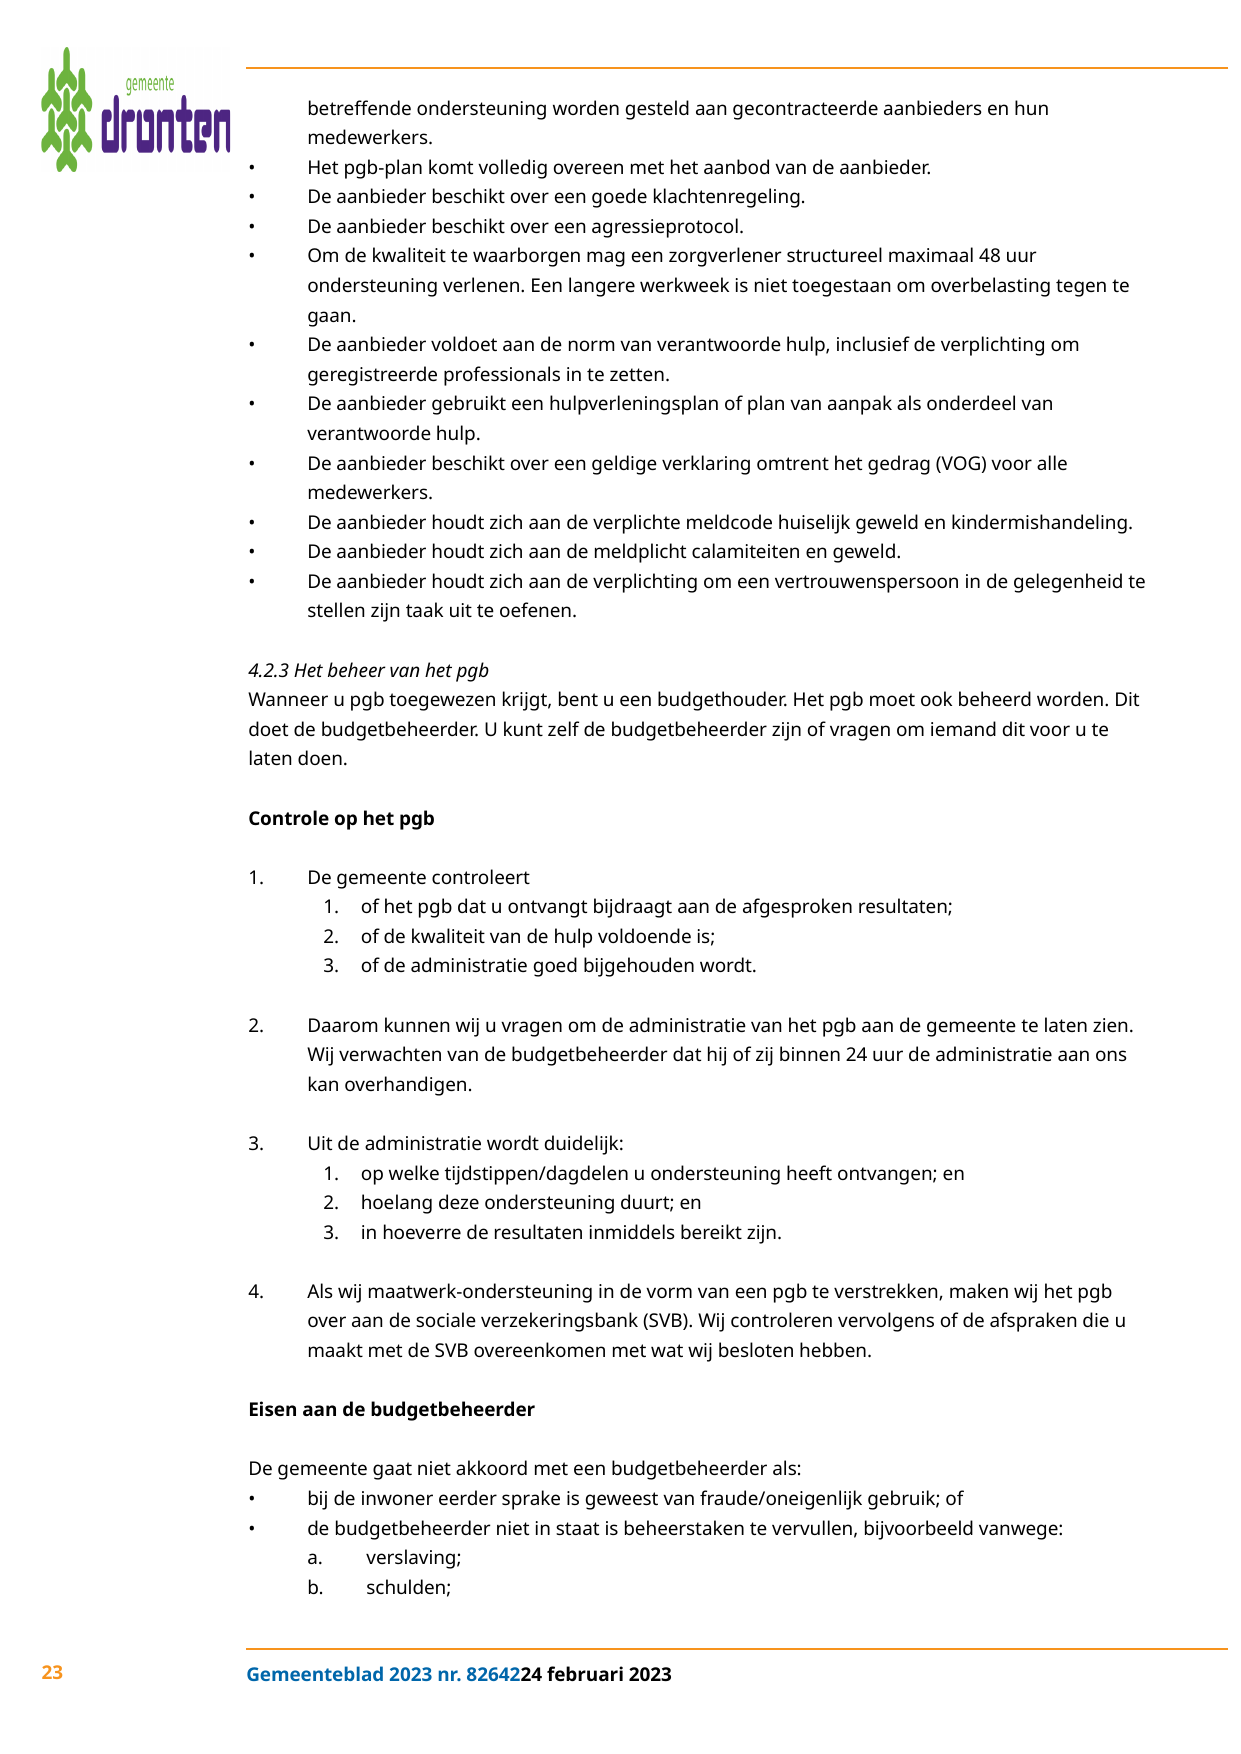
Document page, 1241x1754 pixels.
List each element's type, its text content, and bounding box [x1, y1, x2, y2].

list De aanbieder houdt zich aan de verplichte meldcode huiselijk geweld en kindermishandeling. [248, 509, 1152, 535]
list hoelang deze ondersteuning duurt; en [323, 1189, 1152, 1215]
list De aanbieder gebruikt een hulpverleningsplan of plan van aanpak als onderdeel van verantwoorde hulp. [248, 391, 1152, 446]
picture [41, 47, 231, 172]
list De aanbieder beschikt over een geldige verklaring omtrent het gedrag (VOG) voor alle medewerkers. [248, 450, 1152, 505]
list in hoeverre de resultaten inmiddels bereikt zijn. [323, 1219, 1152, 1245]
list of de kwaliteit van de hulp voldoende is; [323, 923, 1152, 949]
list Om de kwaliteit te waarborgen mag een zorgverlener structureel maximaal 48 uur ondersteuning verlenen. Een langere werkweek is niet toegestaan om overbelasting tegen te gaan. [248, 243, 1152, 328]
list of de administratie goed bijgehouden wordt. [323, 953, 1152, 978]
text Wanneer u pgb toegewezen krijgt, bent u een budgethouder. Het pgb moet ook beheerd worden. Dit doet de budgetbeheerder. U kunt zelf de budgetbeheerder zijn of vragen om iemand dit voor u te laten doen. [248, 686, 1152, 771]
list verslaving; [307, 1544, 1152, 1570]
text Eisen aan de budgetbeheerder [248, 1396, 1152, 1422]
list De aanbieder houdt zich aan de verplichting om een vertrouwenspersoon in de gelegenheid te stellen zijn taak uit te oefenen. [248, 568, 1152, 623]
list bij de inwoner eerder sprake is geweest van fraude/oneigenlijk gebruik; of [248, 1485, 1152, 1511]
list op welke tijdstippen/dagdelen u ondersteuning heeft ontvangen; en [323, 1160, 1152, 1186]
list of het pgb dat u ontvangt bijdraagt aan de afgesproken resultaten; [323, 893, 1152, 919]
list betreffende ondersteuning worden gesteld aan gecontracteerde aanbieders en hun medewerkers. [248, 95, 1152, 150]
list Het pgb-plan komt volledig overeen met het aanbod van de aanbieder. [248, 154, 1152, 180]
list de budgetbeheerder niet in staat is beheerstaken te vervullen, bijvoorbeeld vanwege: [248, 1515, 1152, 1541]
text 4.2.3 Het beheer van het pgb [248, 657, 1152, 683]
list De aanbieder beschikt over een agressieprotocol. [248, 213, 1152, 239]
list schulden; [307, 1574, 1152, 1600]
text De gemeente gaat niet akkoord met een budgetbeheerder als: [248, 1456, 1152, 1481]
list Daarom kunnen wij u vragen om de administratie van het pgb aan de gemeente te laten zien. Wij verwachten van de budgetbeheerder dat hij of zij binnen 24 uur de administratie aan ons kan overhandigen. [248, 1012, 1152, 1097]
list Uit de administratie wordt duidelijk: [248, 1130, 1152, 1156]
list De aanbieder voldoet aan de norm van verantwoorde hulp, inclusief de verplichting om geregistreerde professionals in te zetten. [248, 331, 1152, 387]
list De aanbieder beschikt over een goede klachtenregeling. [248, 183, 1152, 209]
list De aanbieder houdt zich aan de meldplicht calamiteiten en geweld. [248, 538, 1152, 564]
list Als wij maatwerk-ondersteuning in de vorm van een pgb te verstrekken, maken wij het pgb over aan de sociale verzekeringsbank (SVB). Wij controleren vervolgens of de afspraken die u maakt met de SVB overeenkomen met wat wij besloten hebben. [248, 1278, 1152, 1363]
list De gemeente controleert [248, 864, 1152, 890]
text Controle op het pgb [248, 805, 1152, 831]
